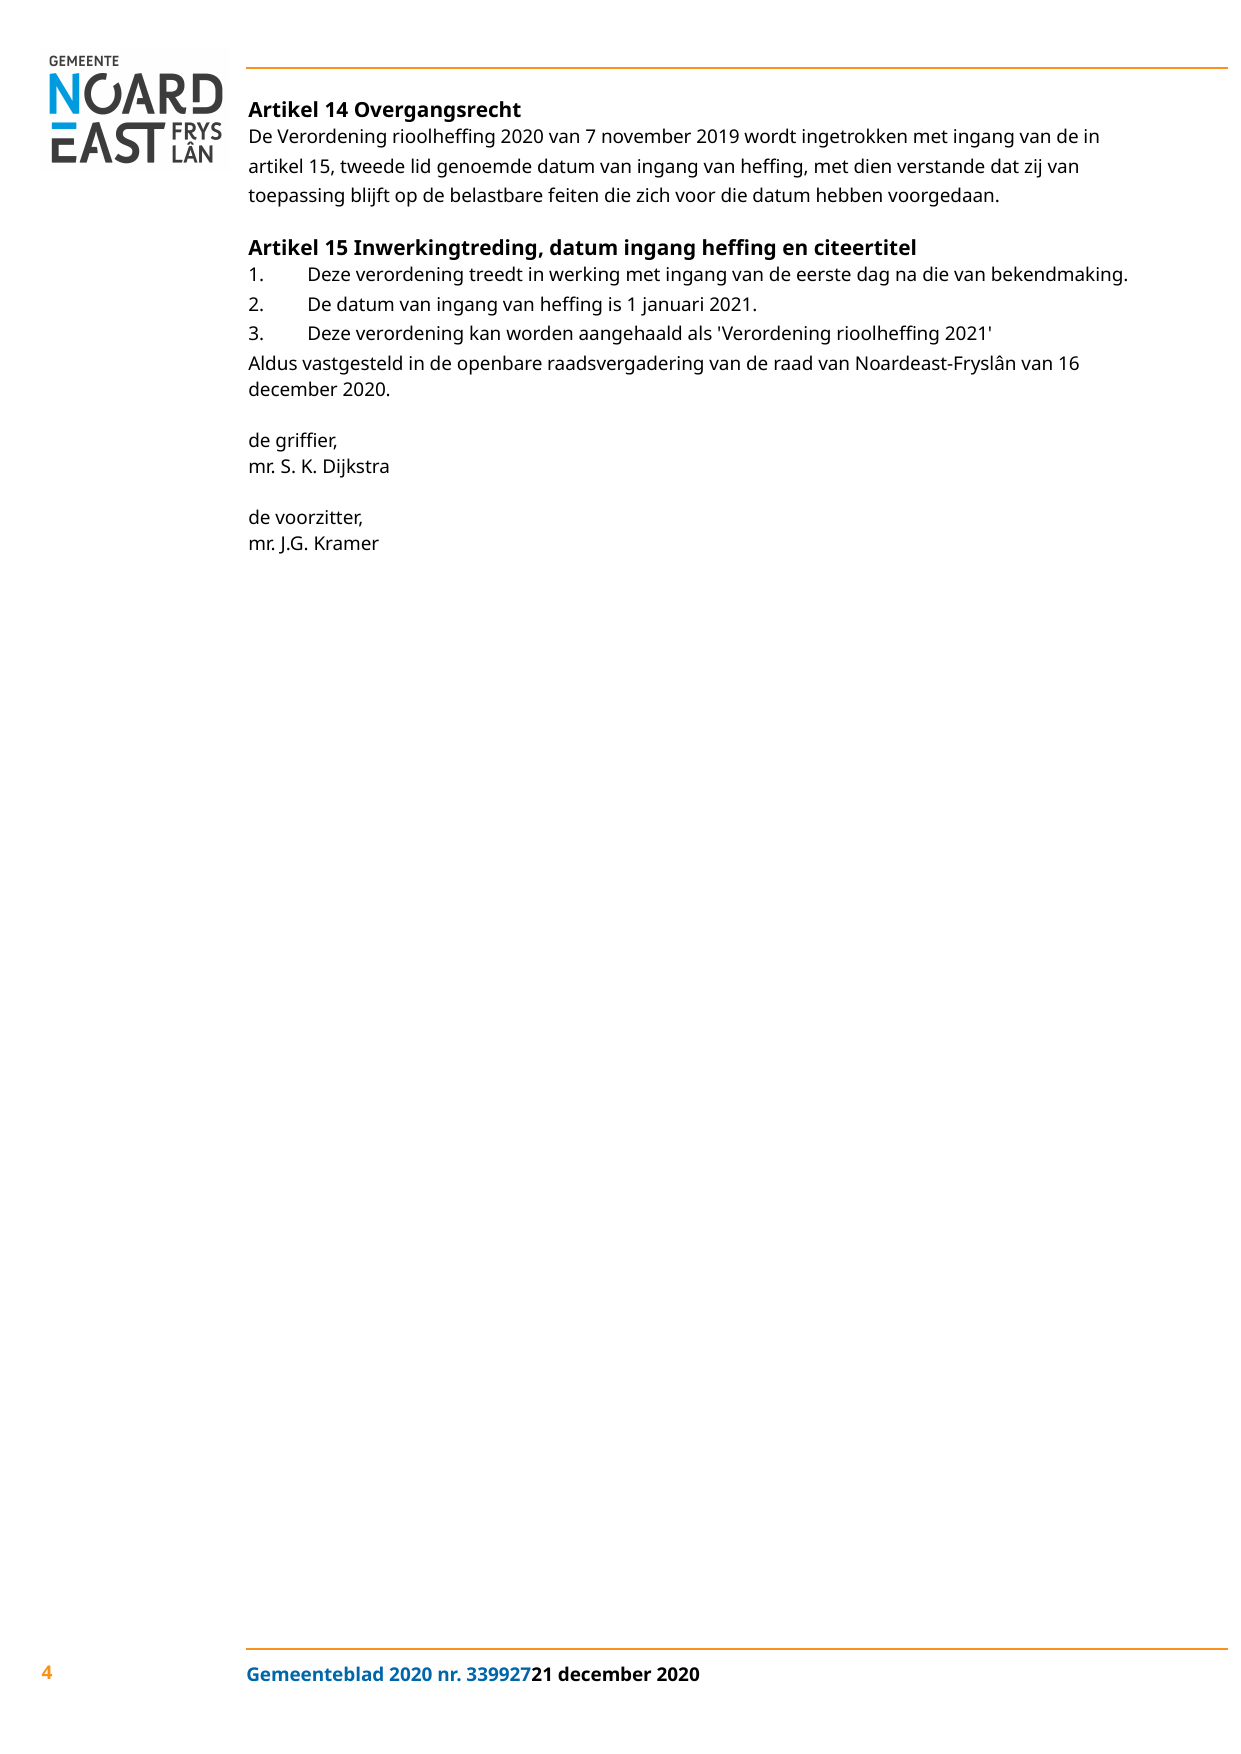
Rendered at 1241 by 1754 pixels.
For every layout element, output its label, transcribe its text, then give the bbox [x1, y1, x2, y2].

text de griffier, [248, 427, 1152, 453]
text de voorzitter, [248, 504, 1152, 530]
text mr. J.G. Kramer [248, 530, 1152, 556]
text Artikel 14 Overgangsrecht [248, 95, 1152, 123]
list De datum van ingang van heffing is 1 januari 2021. [248, 291, 1152, 317]
text De Verordening rioolheffing 2020 van 7 november 2019 wordt ingetrokken met ingang van de in artikel 15, tweede lid genoemde datum van ingang van heffing, met dien verstande dat zij van toepassing blijft op de belastbare feiten die zich voor die datum hebben voorgedaan. [248, 123, 1152, 208]
text mr. S. K. Dijkstra [248, 453, 1152, 479]
list Deze verordening treedt in werking met ingang van de eerste dag na die van bekendmaking. [248, 261, 1152, 287]
list Deze verordening kan worden aangehaald als 'Verordening rioolheffing 2021' [248, 320, 1152, 346]
picture [41, 47, 231, 172]
text Aldus vastgesteld in de openbare raadsvergadering van de raad van Noardeast-Fryslân van 16 december 2020. [248, 350, 1152, 401]
text Artikel 15 Inwerkingtreding, datum ingang heffing en citeertitel [248, 233, 1152, 261]
